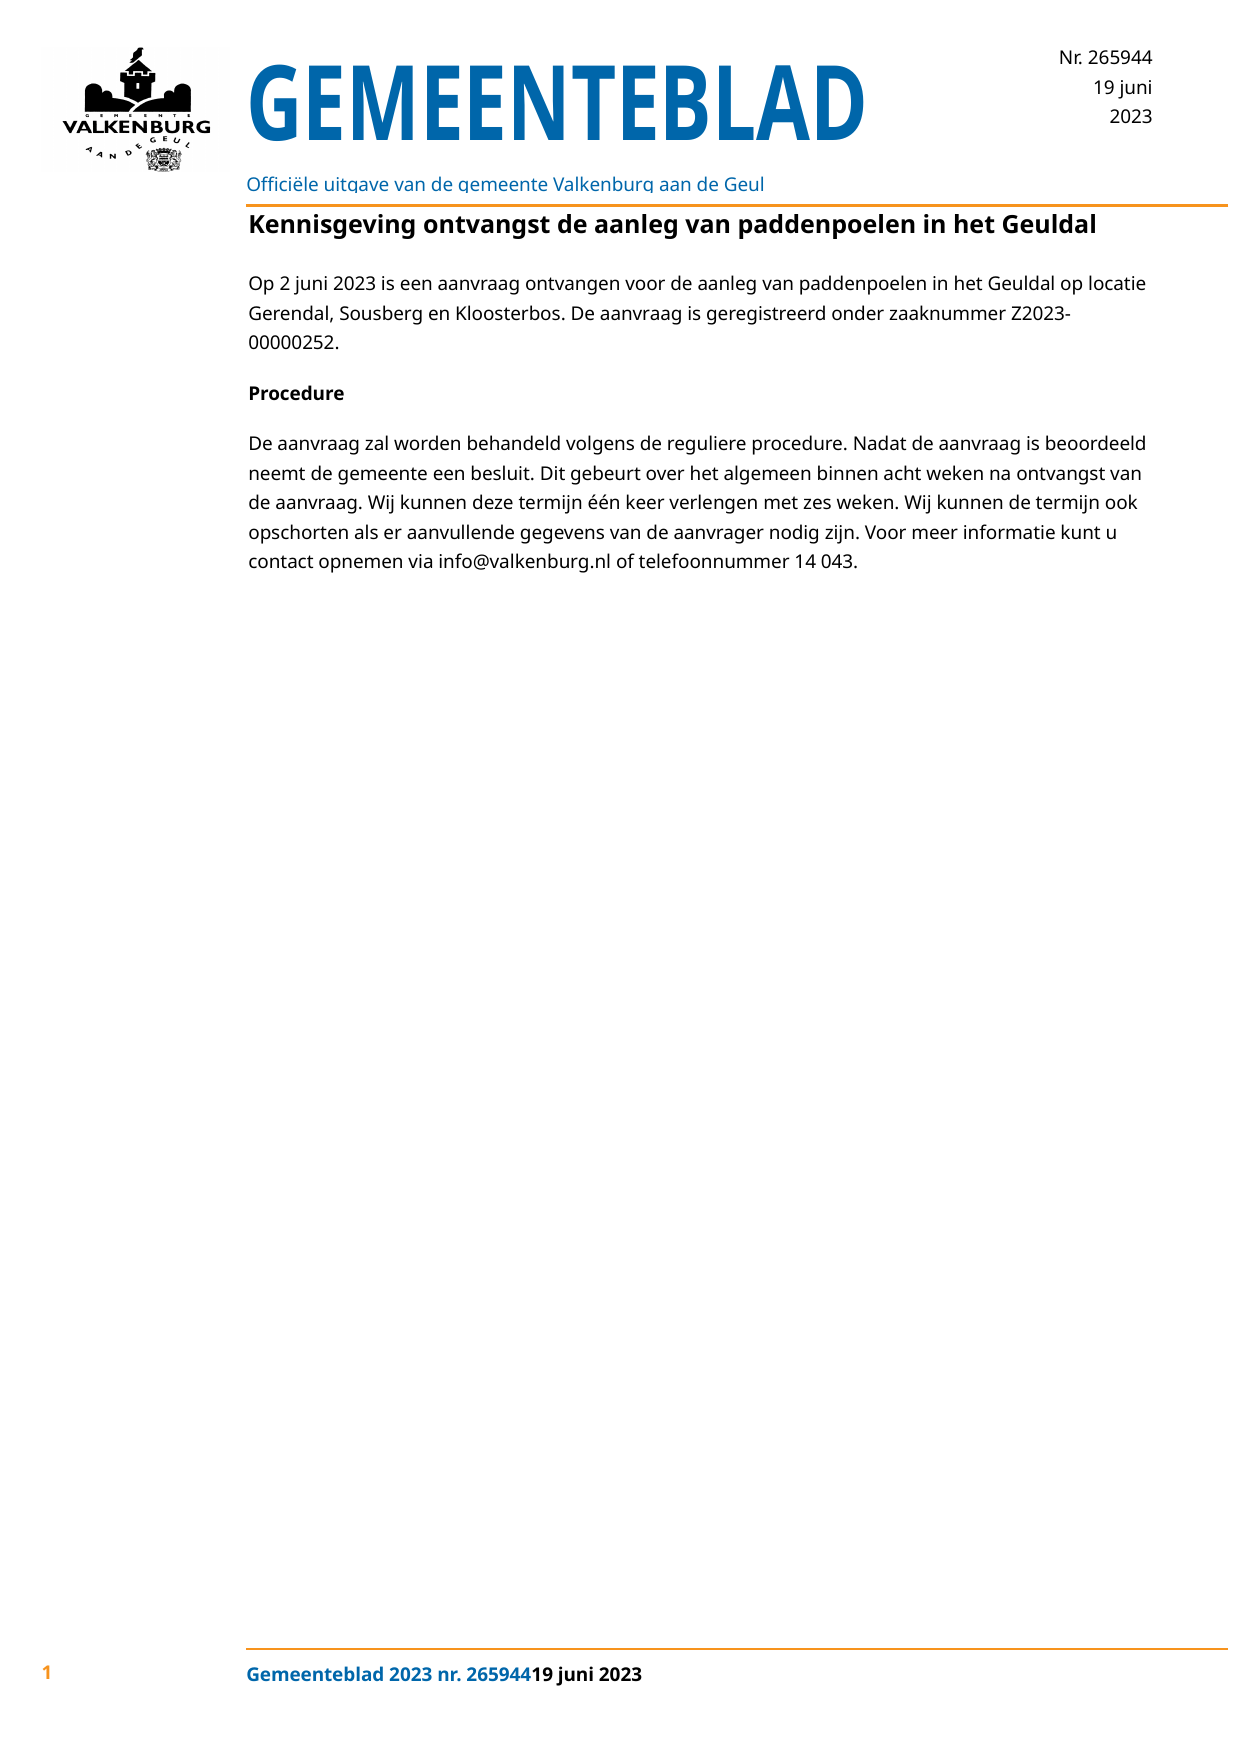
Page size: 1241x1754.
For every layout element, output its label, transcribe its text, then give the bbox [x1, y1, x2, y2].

text Op 2 juni 2023 is een aanvraag ontvangen voor de aanleg van paddenpoelen in het Geuldal op locatie Gerendal, Sousberg en Kloosterbos. De aanvraag is geregistreerd onder zaaknummer Z2023-00000252. [248, 270, 1152, 355]
text Kennisgeving ontvangst de aanleg van paddenpoelen in het Geuldal [248, 207, 1152, 241]
text Procedure [248, 380, 1152, 406]
picture [41, 47, 231, 172]
text De aanvraag zal worden behandeld volgens de reguliere procedure. Nadat de aanvraag is beoordeeld neemt de gemeente een besluit. Dit gebeurt over het algemeen binnen acht weken na ontvangst van de aanvraag. Wij kunnen deze termijn één keer verlengen met zes weken. Wij kunnen de termijn ook opschorten als er aanvullende gegevens van de aanvrager nodig zijn. Voor meer informatie kunt u contact opnemen via info@valkenburg.nl of telefoonnummer 14 043. [248, 430, 1152, 574]
